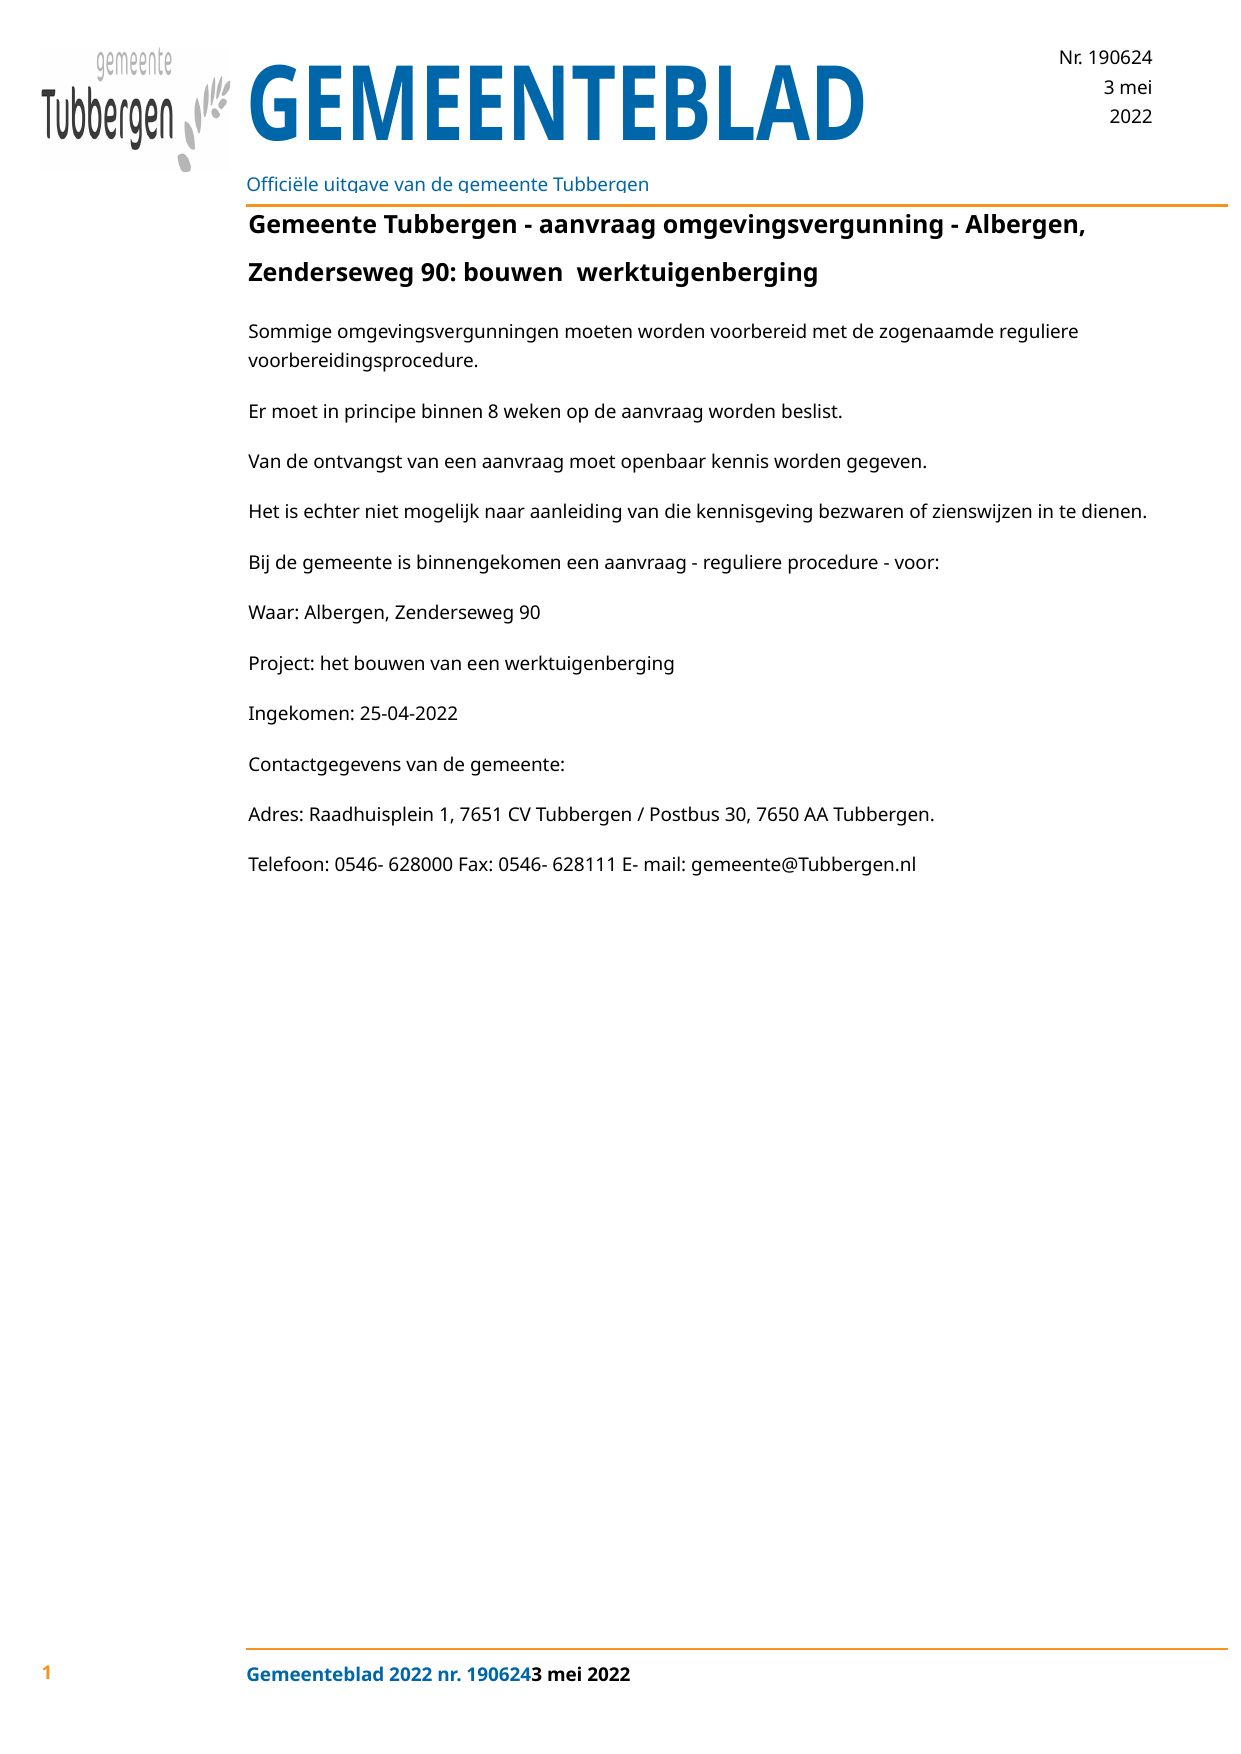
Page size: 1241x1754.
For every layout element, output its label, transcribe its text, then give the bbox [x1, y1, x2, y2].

text Gemeente Tubbergen - aanvraag omgevingsvergunning - Albergen, Zenderseweg 90: bouwen werktuigenberging [248, 207, 1152, 288]
text Van de ontvangst van een aanvraag moet openbaar kennis worden gegeven. [248, 448, 1152, 474]
text Het is echter niet mogelijk naar aanleiding van die kennisgeving bezwaren of zienswijzen in te dienen. [248, 499, 1152, 524]
text Ingekomen: 25-04-2022 [248, 700, 1152, 726]
picture [41, 47, 231, 172]
text Waar: Albergen, Zenderseweg 90 [248, 599, 1152, 625]
text Telefoon: 0546- 628000 Fax: 0546- 628111 E- mail: gemeente@Tubbergen.nl [248, 852, 1152, 877]
text Bij de gemeente is binnengekomen een aanvraag - reguliere procedure - voor: [248, 549, 1152, 575]
text Contactgegevens van de gemeente: [248, 751, 1152, 777]
text Er moet in principe binnen 8 weken op de aanvraag worden beslist. [248, 398, 1152, 424]
text Adres: Raadhuisplein 1, 7651 CV Tubbergen / Postbus 30, 7650 AA Tubbergen. [248, 801, 1152, 827]
text Sommige omgevingsvergunningen moeten worden voorbereid met de zogenaamde reguliere voorbereidingsprocedure. [248, 318, 1152, 373]
text Project: het bouwen van een werktuigenberging [248, 650, 1152, 676]
